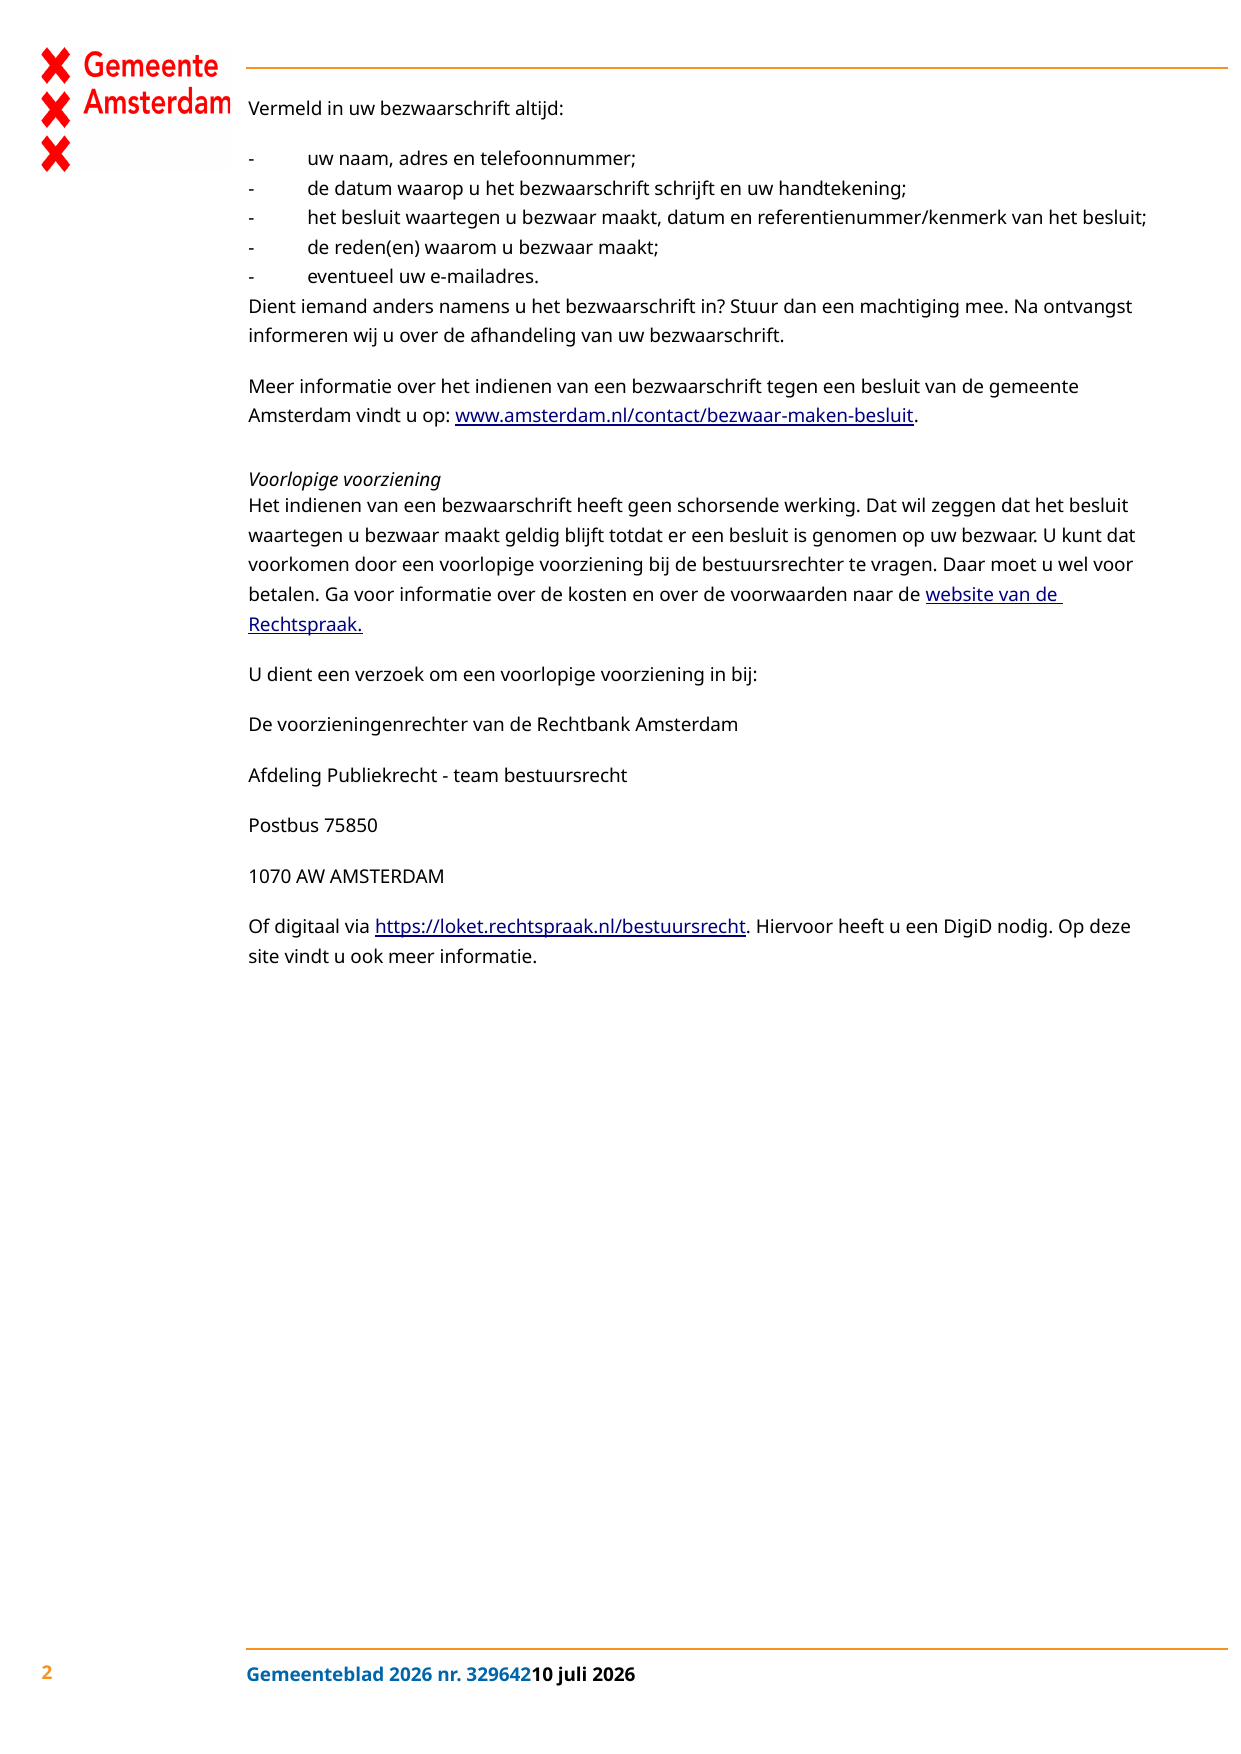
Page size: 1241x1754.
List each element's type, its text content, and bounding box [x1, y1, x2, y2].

picture [41, 47, 231, 172]
text 1070 AW AMSTERDAM [248, 863, 1152, 888]
text Vermeld in uw bezwaarschrift altijd: [248, 95, 1152, 121]
text Voorlopige voorziening [248, 467, 1152, 492]
text Meer informatie over het indienen van een bezwaarschrift tegen een besluit van de gemeente Amsterdam vindt u op: www.amsterdam.nl/contact/bezwaar-maken-besluit. [248, 373, 1152, 428]
list de reden(en) waarom u bezwaar maakt; [248, 234, 1152, 260]
list het besluit waartegen u bezwaar maakt, datum en referentienummer/kenmerk van het besluit; [248, 204, 1152, 230]
text De voorzieningenrechter van de Rechtbank Amsterdam [248, 712, 1152, 737]
list eventueel uw e-mailadres. [248, 263, 1152, 289]
text Postbus 75850 [248, 812, 1152, 838]
list de datum waarop u het bezwaarschrift schrijft en uw handtekening; [248, 175, 1152, 201]
text Afdeling Publiekrecht - team bestuursrecht [248, 762, 1152, 788]
text Het indienen van een bezwaarschrift heeft geen schorsende werking. Dat wil zeggen dat het besluit waartegen u bezwaar maakt geldig blijft totdat er een besluit is genomen op uw bezwaar. U kunt dat voorkomen door een voorlopige voorziening bij de bestuursrechter te vragen. Daar moet u wel voor betalen. Ga voor informatie over de kosten en over de voorwaarden naar de website van de Rechtspraak. [248, 492, 1152, 636]
text Dient iemand anders namens u het bezwaarschrift in? Stuur dan een machtiging mee. Na ontvangst informeren wij u over de afhandeling van uw bezwaarschrift. [248, 293, 1152, 348]
list uw naam, adres en telefoonnummer; [248, 145, 1152, 171]
text Of digitaal via https://loket.rechtspraak.nl/bestuursrecht. Hiervoor heeft u een DigiD nodig. Op deze site vindt u ook meer informatie. [248, 913, 1152, 968]
text U dient een verzoek om een voorlopige voorziening in bij: [248, 661, 1152, 687]
